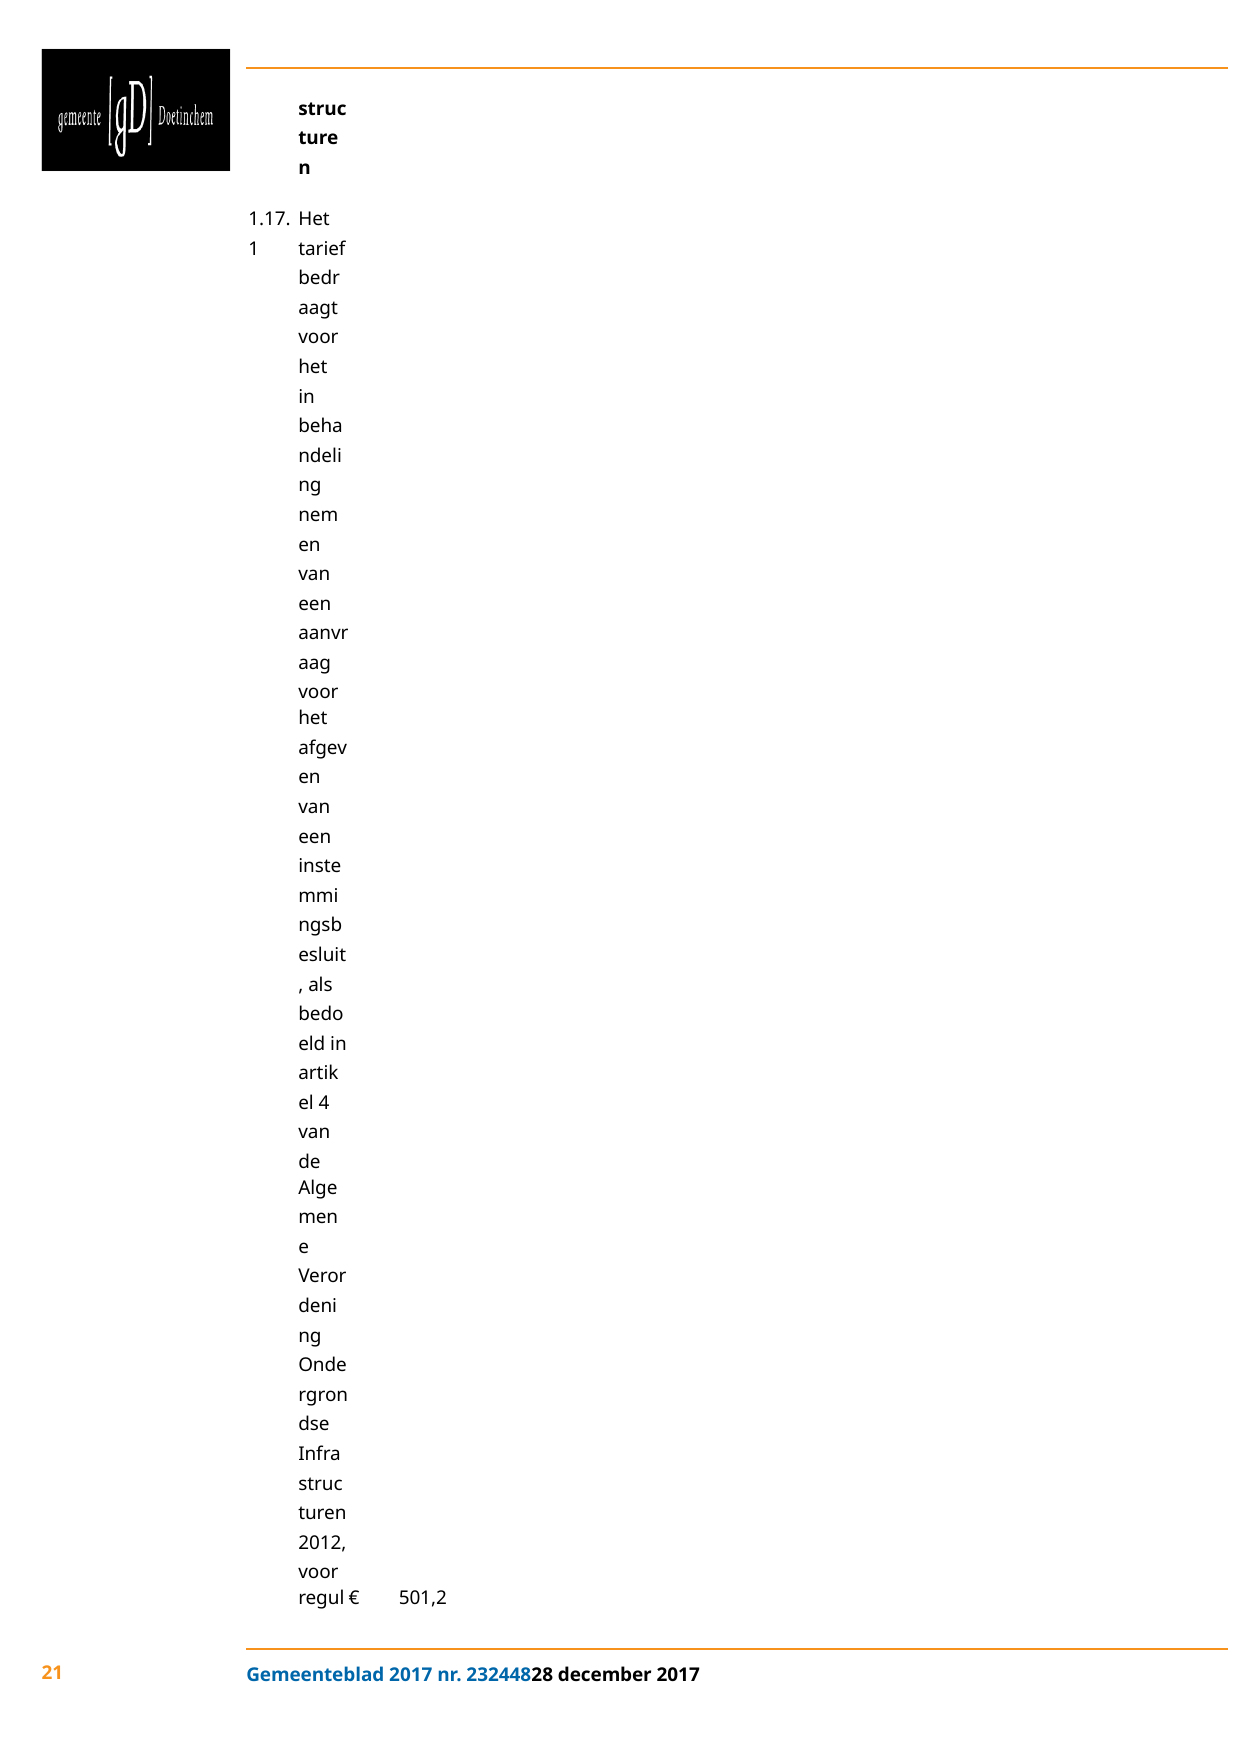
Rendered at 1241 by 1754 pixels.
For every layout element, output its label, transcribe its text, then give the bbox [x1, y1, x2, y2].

table_cell Het tarief bedraagt voor het in behandeling nemen van een aanvraag voor [298, 205, 348, 704]
table_cell [298, 180, 348, 205]
table_cell het afgeven van een instemmingsbesluit, als bedoeld in artikel 4 van de [298, 705, 348, 1174]
table_cell € [348, 1584, 398, 1610]
table_header [399, 95, 449, 180]
table_cell [248, 705, 298, 1174]
table_cell 501,2 [399, 1584, 449, 1610]
table_header [348, 95, 398, 180]
table_header [549, 95, 599, 180]
table_cell regul [298, 1584, 348, 1610]
table_cell [348, 1174, 398, 1584]
table_cell 1.17.1 [248, 205, 298, 704]
table_header [499, 95, 549, 180]
table_header [599, 95, 649, 180]
table_cell [348, 205, 398, 704]
table_header [449, 95, 499, 180]
table_header [248, 95, 298, 180]
table_cell [248, 1174, 298, 1584]
table_cell [348, 705, 398, 1174]
table_cell [248, 180, 298, 205]
table_cell Algemene Verordening Ondergrondse Infrastructuren 2012, voor [298, 1174, 348, 1584]
picture [41, 47, 231, 172]
table_cell [348, 180, 398, 205]
table_cell [399, 1174, 449, 1584]
table_cell [449, 180, 499, 205]
table_cell [399, 705, 449, 1174]
table_cell [248, 1584, 298, 1610]
table_header structuren [298, 95, 348, 180]
table_cell [399, 180, 449, 205]
table_cell [499, 180, 549, 205]
